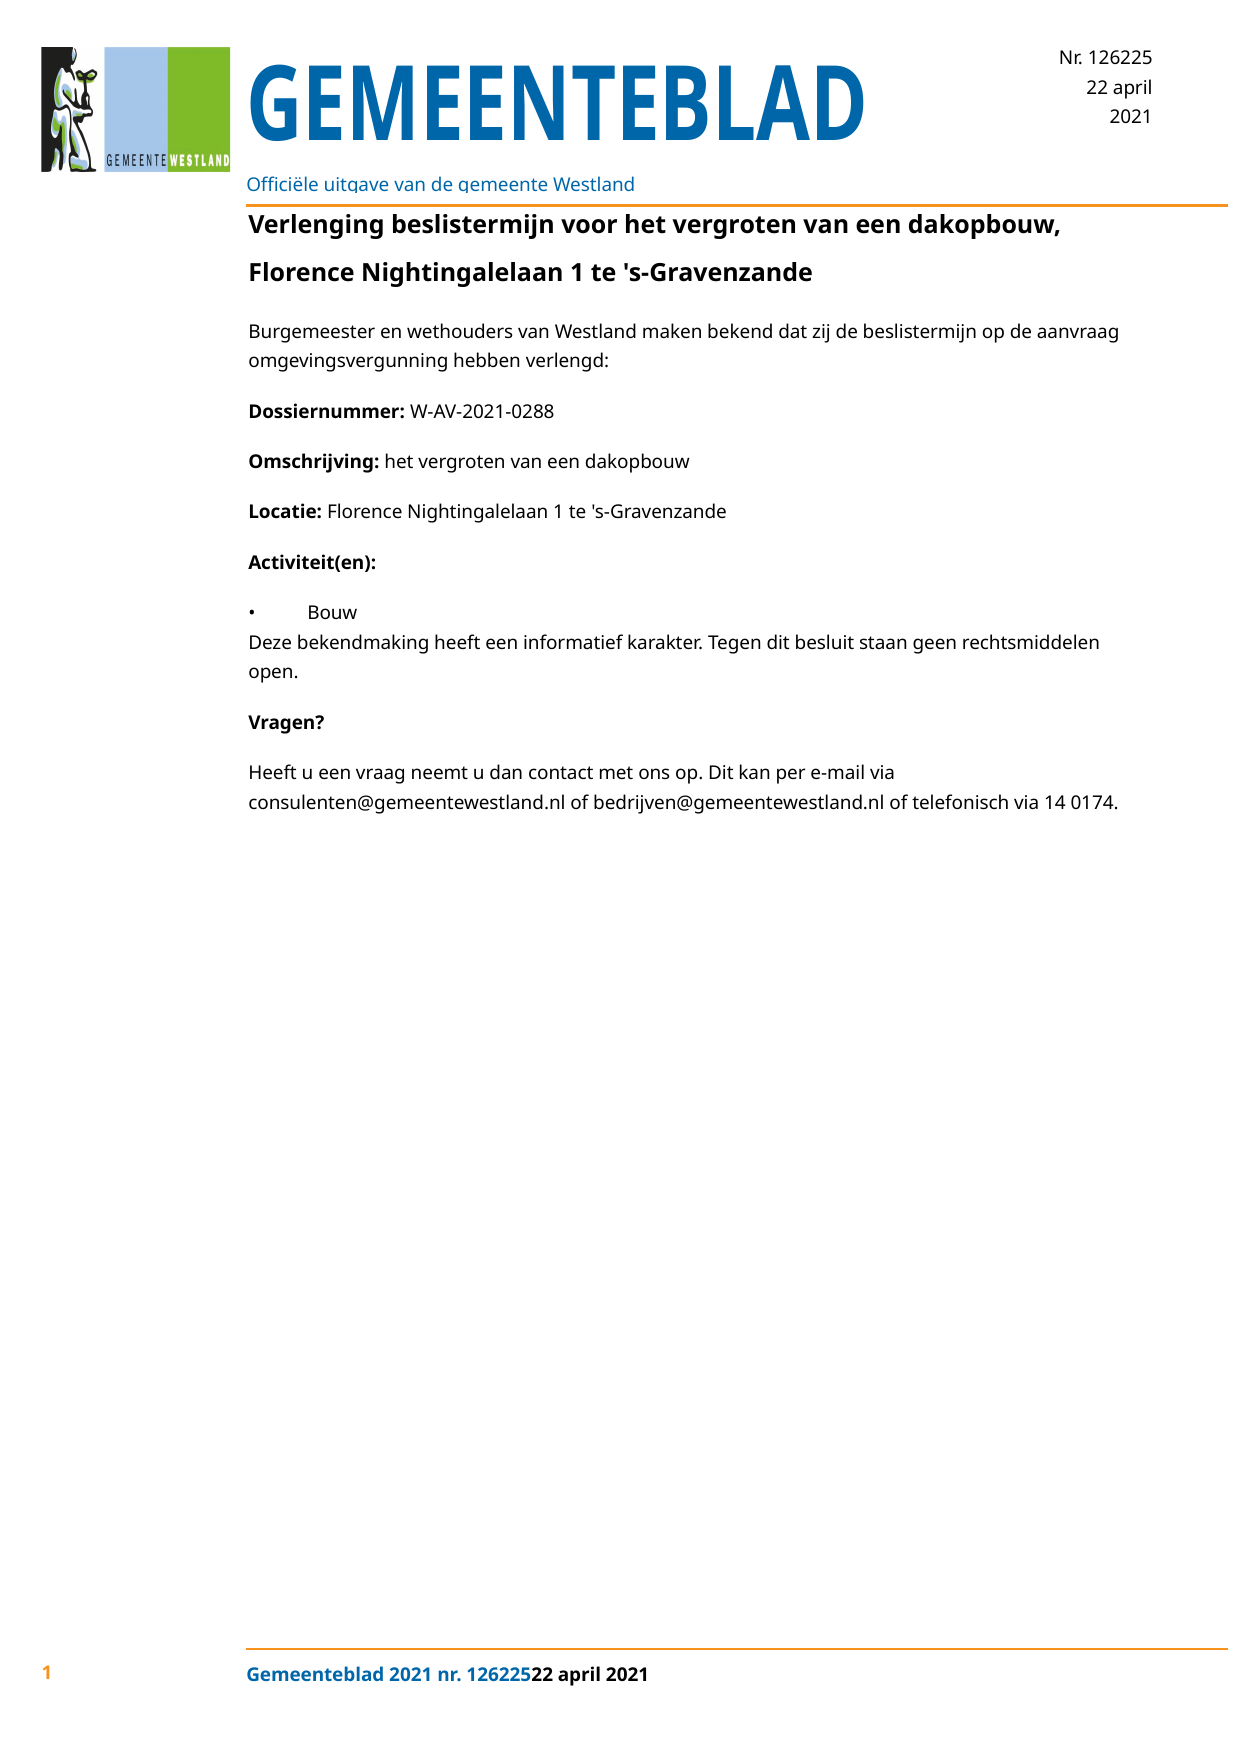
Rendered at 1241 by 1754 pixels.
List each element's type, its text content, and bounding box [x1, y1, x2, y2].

text Burgemeester en wethouders van Westland maken bekend dat zij de beslistermijn op de aanvraag omgevingsvergunning hebben verlengd: [248, 318, 1152, 373]
picture [41, 47, 231, 172]
text Activiteit(en): [248, 549, 1152, 575]
list Bouw [248, 599, 1152, 625]
text Locatie: Florence Nightingalelaan 1 te 's-Gravenzande [248, 499, 1152, 524]
text Verlenging beslistermijn voor het vergroten van een dakopbouw, Florence Nightingalelaan 1 te 's-Gravenzande [248, 207, 1152, 288]
text Dossiernummer: W-AV-2021-0288 [248, 398, 1152, 424]
text Omschrijving: het vergroten van een dakopbouw [248, 448, 1152, 474]
text Heeft u een vraag neemt u dan contact met ons op. Dit kan per e-mail via consulenten@gemeentewestland.nl of bedrijven@gemeentewestland.nl of telefonisch via 14 0174. [248, 759, 1152, 815]
text Deze bekendmaking heeft een informatief karakter. Tegen dit besluit staan geen rechtsmiddelen open. [248, 629, 1152, 684]
text Vragen? [248, 709, 1152, 735]
